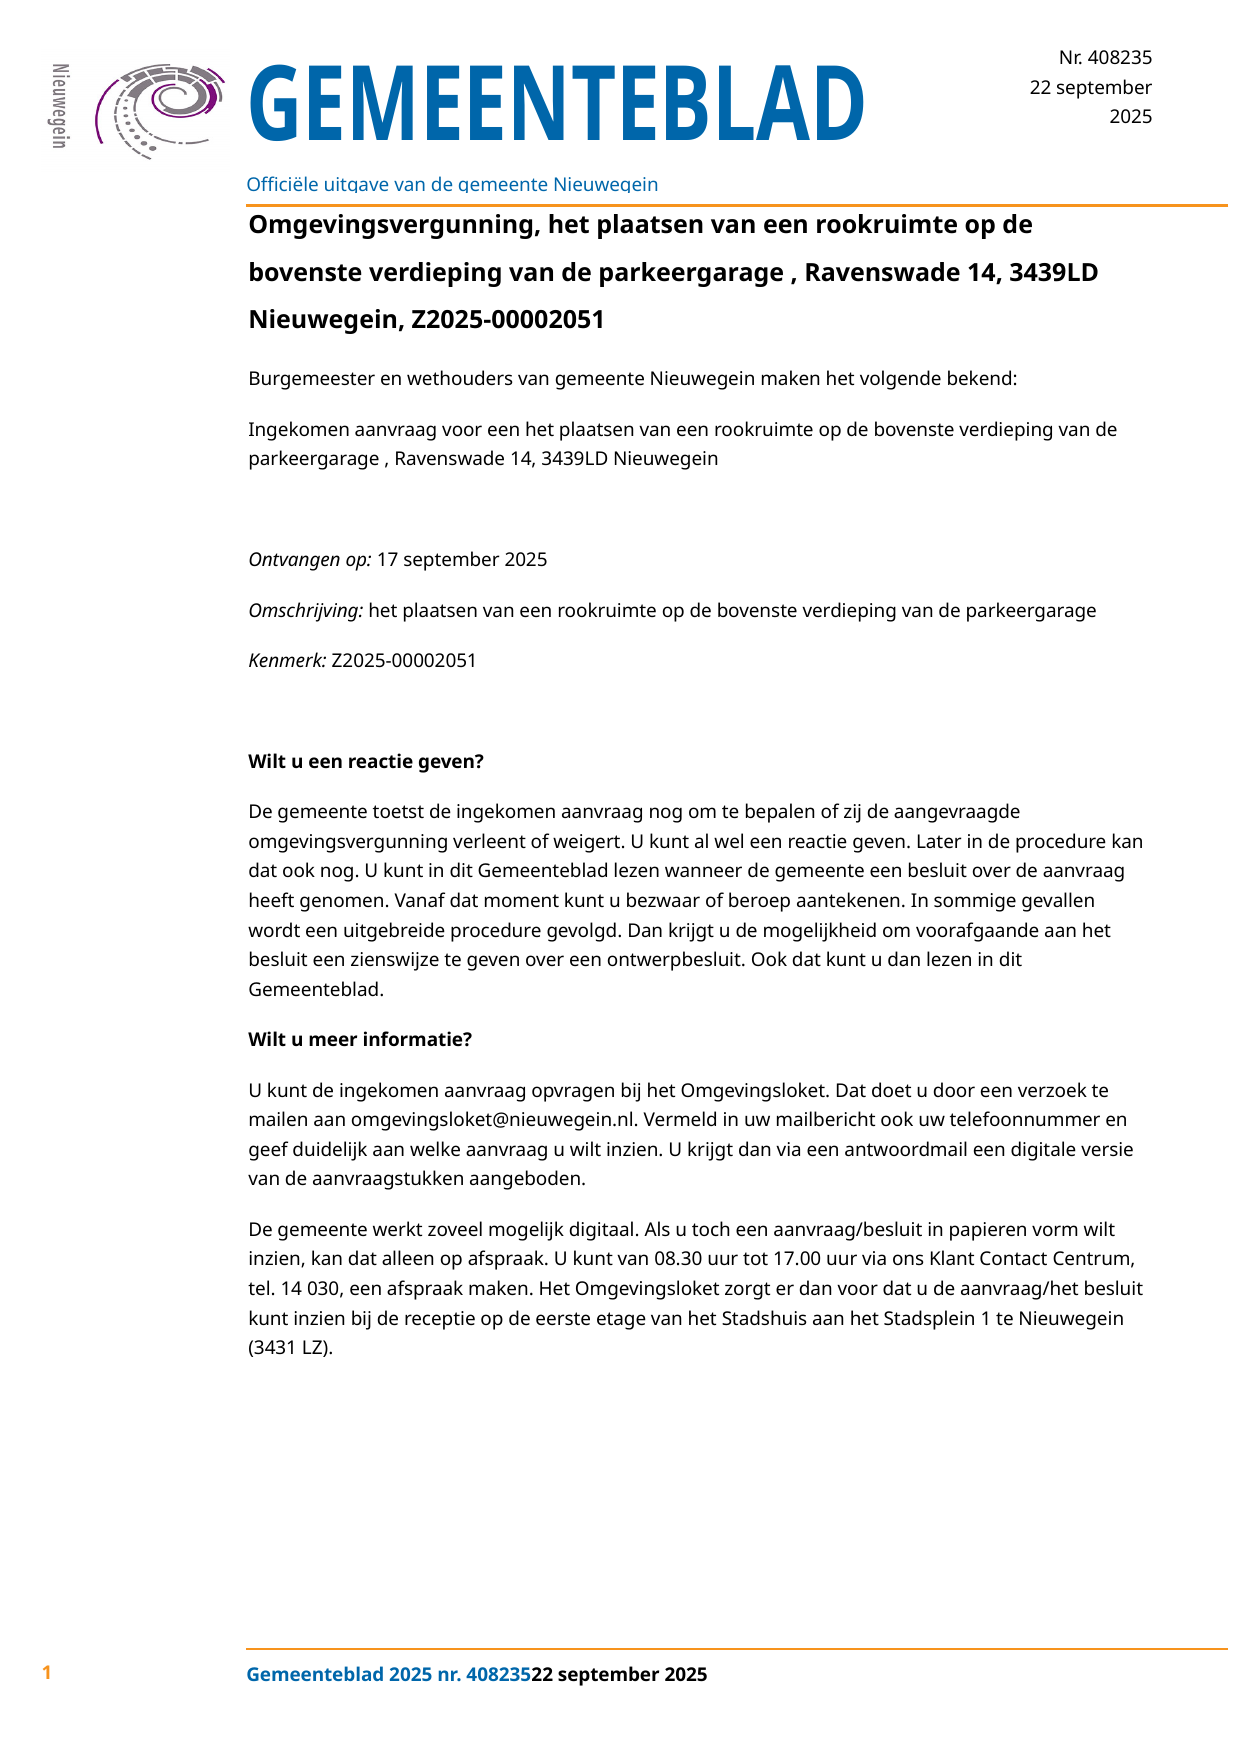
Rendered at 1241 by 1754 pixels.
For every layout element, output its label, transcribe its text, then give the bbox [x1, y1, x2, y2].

text Omschrijving: het plaatsen van een rookruimte op de bovenste verdieping van de parkeergarage [248, 597, 1152, 622]
text Ontvangen op: 17 september 2025 [248, 546, 1152, 572]
text Wilt u een reactie geven? [248, 748, 1152, 774]
text Kenmerk: Z2025-00002051 [248, 647, 1152, 673]
text De gemeente werkt zoveel mogelijk digitaal. Als u toch een aanvraag/besluit in papieren vorm wilt inzien, kan dat alleen op afspraak. U kunt van 08.30 uur tot 17.00 uur via ons Klant Contact Centrum, tel. 14 030, een afspraak maken. Het Omgevingsloket zorgt er dan voor dat u de aanvraag/het besluit kunt inzien bij de receptie op de eerste etage van het Stadshuis aan het Stadsplein 1 te Nieuwegein (3431 LZ). [248, 1216, 1152, 1360]
text De gemeente toetst de ingekomen aanvraag nog om te bepalen of zij de aangevraagde omgevingsvergunning verleent of weigert. U kunt al wel een reactie geven. Later in de procedure kan dat ook nog. U kunt in dit Gemeenteblad lezen wanneer de gemeente een besluit over de aanvraag heeft genomen. Vanaf dat moment kunt u bezwaar of beroep aantekenen. In sommige gevallen wordt een uitgebreide procedure gevolgd. Dan krijgt u de mogelijkheid om voorafgaande aan het besluit een zienswijze te geven over een ontwerpbesluit. Ook dat kunt u dan lezen in dit Gemeenteblad. [248, 798, 1152, 1002]
text Wilt u meer informatie? [248, 1026, 1152, 1052]
text Omgevingsvergunning, het plaatsen van een rookruimte op de bovenste verdieping van de parkeergarage , Ravenswade 14, 3439LD Nieuwegein, Z2025-00002051 [248, 207, 1152, 336]
text Burgemeester en wethouders van gemeente Nieuwegein maken het volgende bekend: [248, 366, 1152, 391]
picture [41, 47, 231, 172]
text U kunt de ingekomen aanvraag opvragen bij het Omgevingsloket. Dat doet u door een verzoek te mailen aan omgevingsloket@nieuwegein.nl. Vermeld in uw mailbericht ook uw telefoonnummer en geef duidelijk aan welke aanvraag u wilt inzien. U krijgt dan via een antwoordmail een digitale versie van de aanvraagstukken aangeboden. [248, 1077, 1152, 1191]
text Ingekomen aanvraag voor een het plaatsen van een rookruimte op de bovenste verdieping van de parkeergarage , Ravenswade 14, 3439LD Nieuwegein [248, 416, 1152, 471]
